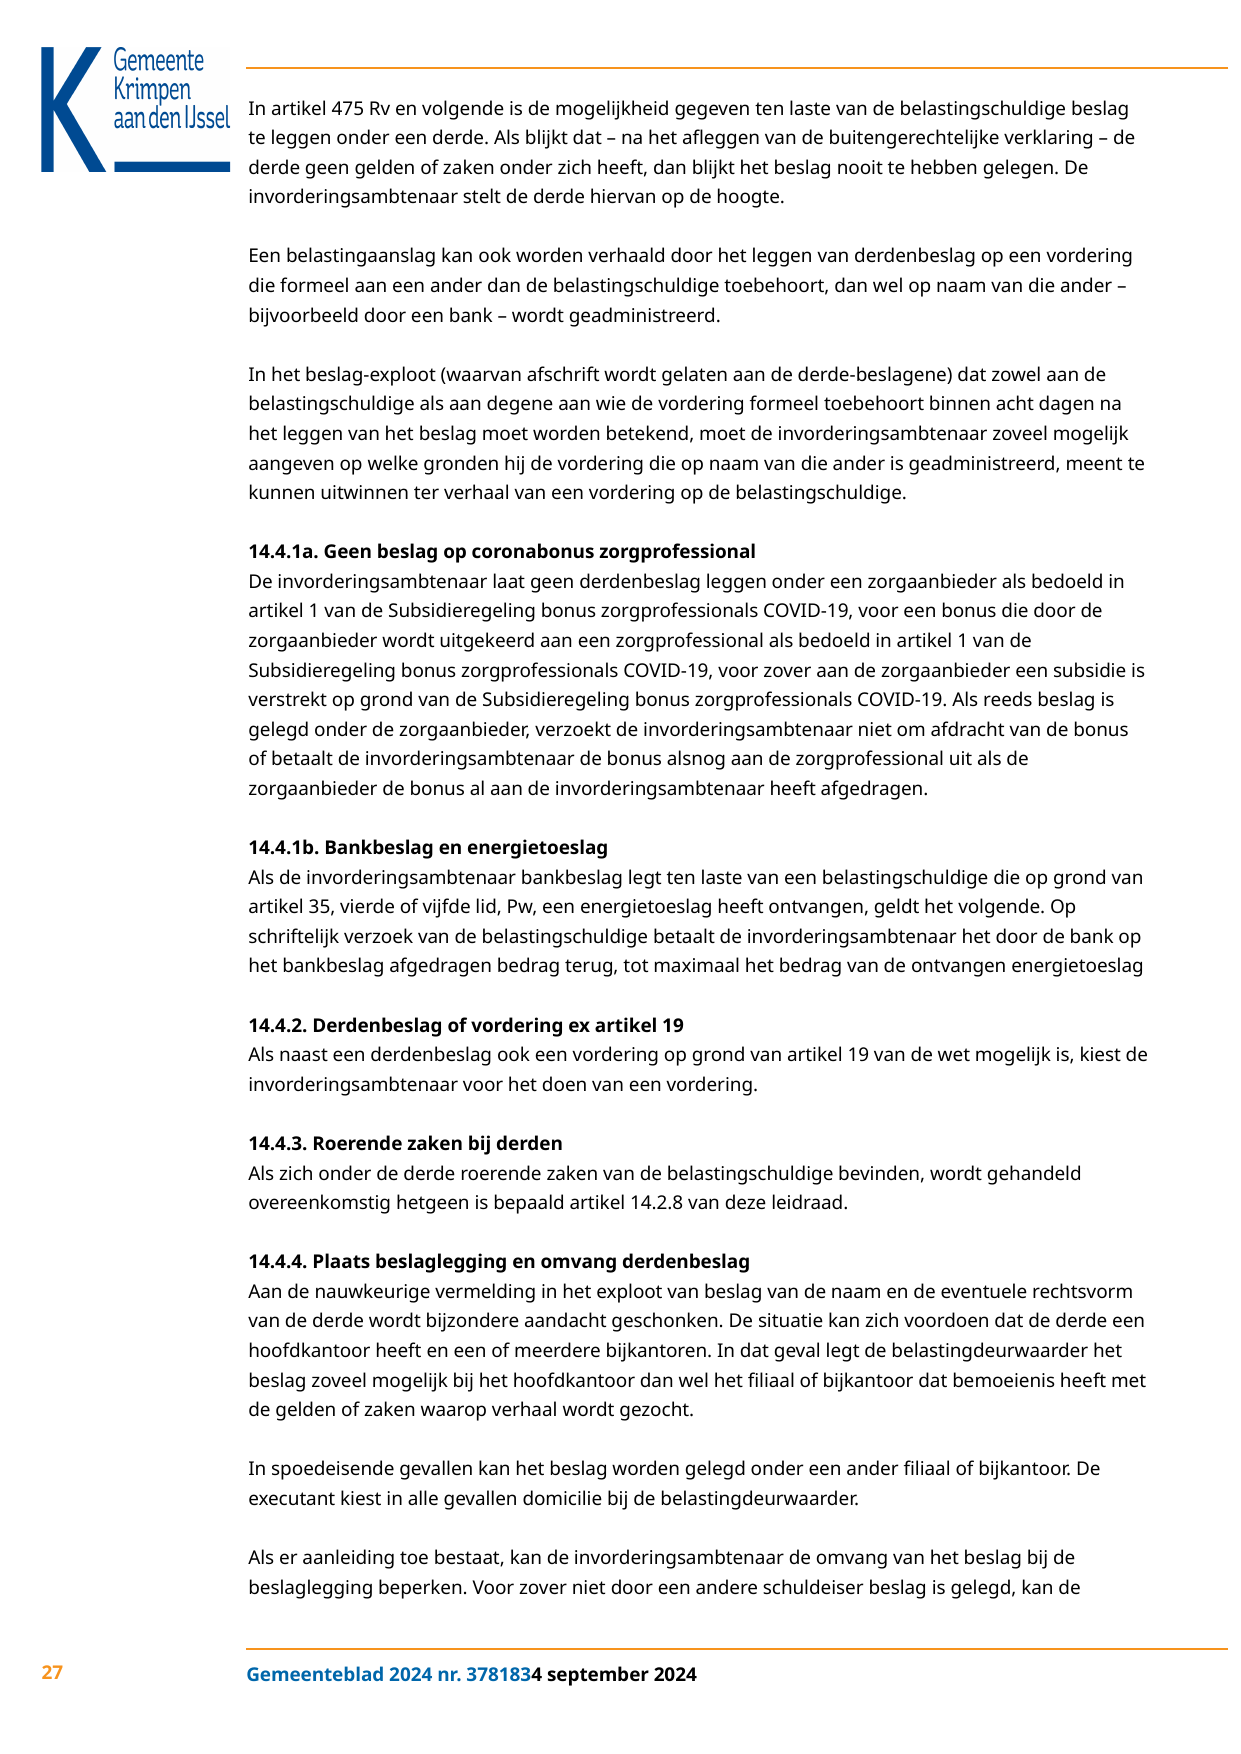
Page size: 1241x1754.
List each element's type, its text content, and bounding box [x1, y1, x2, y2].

text Als naast een derdenbeslag ook een vordering op grond van artikel 19 van de wet mogelijk is, kiest de invorderingsambtenaar voor het doen van een vordering. [248, 1041, 1152, 1097]
text 14.4.2. Derdenbeslag of vordering ex artikel 19 [248, 1012, 1152, 1038]
text In spoedeisende gevallen kan het beslag worden gelegd onder een ander filiaal of bijkantoor. De executant kiest in alle gevallen domicilie bij de belastingdeurwaarder. [248, 1456, 1152, 1511]
text In het beslag-exploot (waarvan afschrift wordt gelaten aan de derde-beslagene) dat zowel aan de belastingschuldige als aan degene aan wie de vordering formeel toebehoort binnen acht dagen na het leggen van het beslag moet worden betekend, moet de invorderingsambtenaar zoveel mogelijk aangeven op welke gronden hij de vordering die op naam van die ander is geadministreerd, meent te kunnen uitwinnen ter verhaal van een vordering op de belastingschuldige. [248, 361, 1152, 505]
text Als de invorderingsambtenaar bankbeslag legt ten laste van een belastingschuldige die op grond van artikel 35, vierde of vijfde lid, Pw, een energietoeslag heeft ontvangen, geldt het volgende. Op schriftelijk verzoek van de belastingschuldige betaalt de invorderingsambtenaar het door de bank op het bankbeslag afgedragen bedrag terug, tot maximaal het bedrag van de ontvangen energietoeslag [248, 864, 1152, 978]
text Een belastingaanslag kan ook worden verhaald door het leggen van derdenbeslag op een vordering die formeel aan een ander dan de belastingschuldige toebehoort, dan wel op naam van die ander – bijvoorbeeld door een bank – wordt geadministreerd. [248, 243, 1152, 328]
text In artikel 475 Rv en volgende is de mogelijkheid gegeven ten laste van de belastingschuldige beslag te leggen onder een derde. Als blijkt dat – na het afleggen van de buitengerechtelijke verklaring – de derde geen gelden of zaken onder zich heeft, dan blijkt het beslag nooit te hebben gelegen. De invorderingsambtenaar stelt de derde hiervan op de hoogte. [248, 95, 1152, 209]
text 14.4.1b. Bankbeslag en energietoeslag [248, 834, 1152, 860]
text 14.4.4. Plaats beslaglegging en omvang derdenbeslag [248, 1248, 1152, 1274]
text Als er aanleiding toe bestaat, kan de invorderingsambtenaar de omvang van het beslag bij de beslaglegging beperken. Voor zover niet door een andere schuldeiser beslag is gelegd, kan de [248, 1544, 1152, 1600]
text 14.4.3. Roerende zaken bij derden [248, 1130, 1152, 1156]
text 14.4.1a. Geen beslag op coronabonus zorgprofessional [248, 538, 1152, 564]
picture [41, 47, 231, 172]
text De invorderingsambtenaar laat geen derdenbeslag leggen onder een zorgaanbieder als bedoeld in artikel 1 van de Subsidieregeling bonus zorgprofessionals COVID-19, voor een bonus die door de zorgaanbieder wordt uitgekeerd aan een zorgprofessional als bedoeld in artikel 1 van de Subsidieregeling bonus zorgprofessionals COVID-19, voor zover aan de zorgaanbieder een subsidie is verstrekt op grond van de Subsidieregeling bonus zorgprofessionals COVID-19. Als reeds beslag is gelegd onder de zorgaanbieder, verzoekt de invorderingsambtenaar niet om afdracht van de bonus of betaalt de invorderingsambtenaar de bonus alsnog aan de zorgprofessional uit als de zorgaanbieder de bonus al aan de invorderingsambtenaar heeft afgedragen. [248, 568, 1152, 801]
text Aan de nauwkeurige vermelding in het exploot van beslag van de naam en de eventuele rechtsvorm van de derde wordt bijzondere aandacht geschonken. De situatie kan zich voordoen dat de derde een hoofdkantoor heeft en een of meerdere bijkantoren. In dat geval legt de belastingdeurwaarder het beslag zoveel mogelijk bij het hoofdkantoor dan wel het filiaal of bijkantoor dat bemoeienis heeft met de gelden of zaken waarop verhaal wordt gezocht. [248, 1278, 1152, 1422]
text Als zich onder de derde roerende zaken van de belastingschuldige bevinden, wordt gehandeld overeenkomstig hetgeen is bepaald artikel 14.2.8 van deze leidraad. [248, 1160, 1152, 1215]
